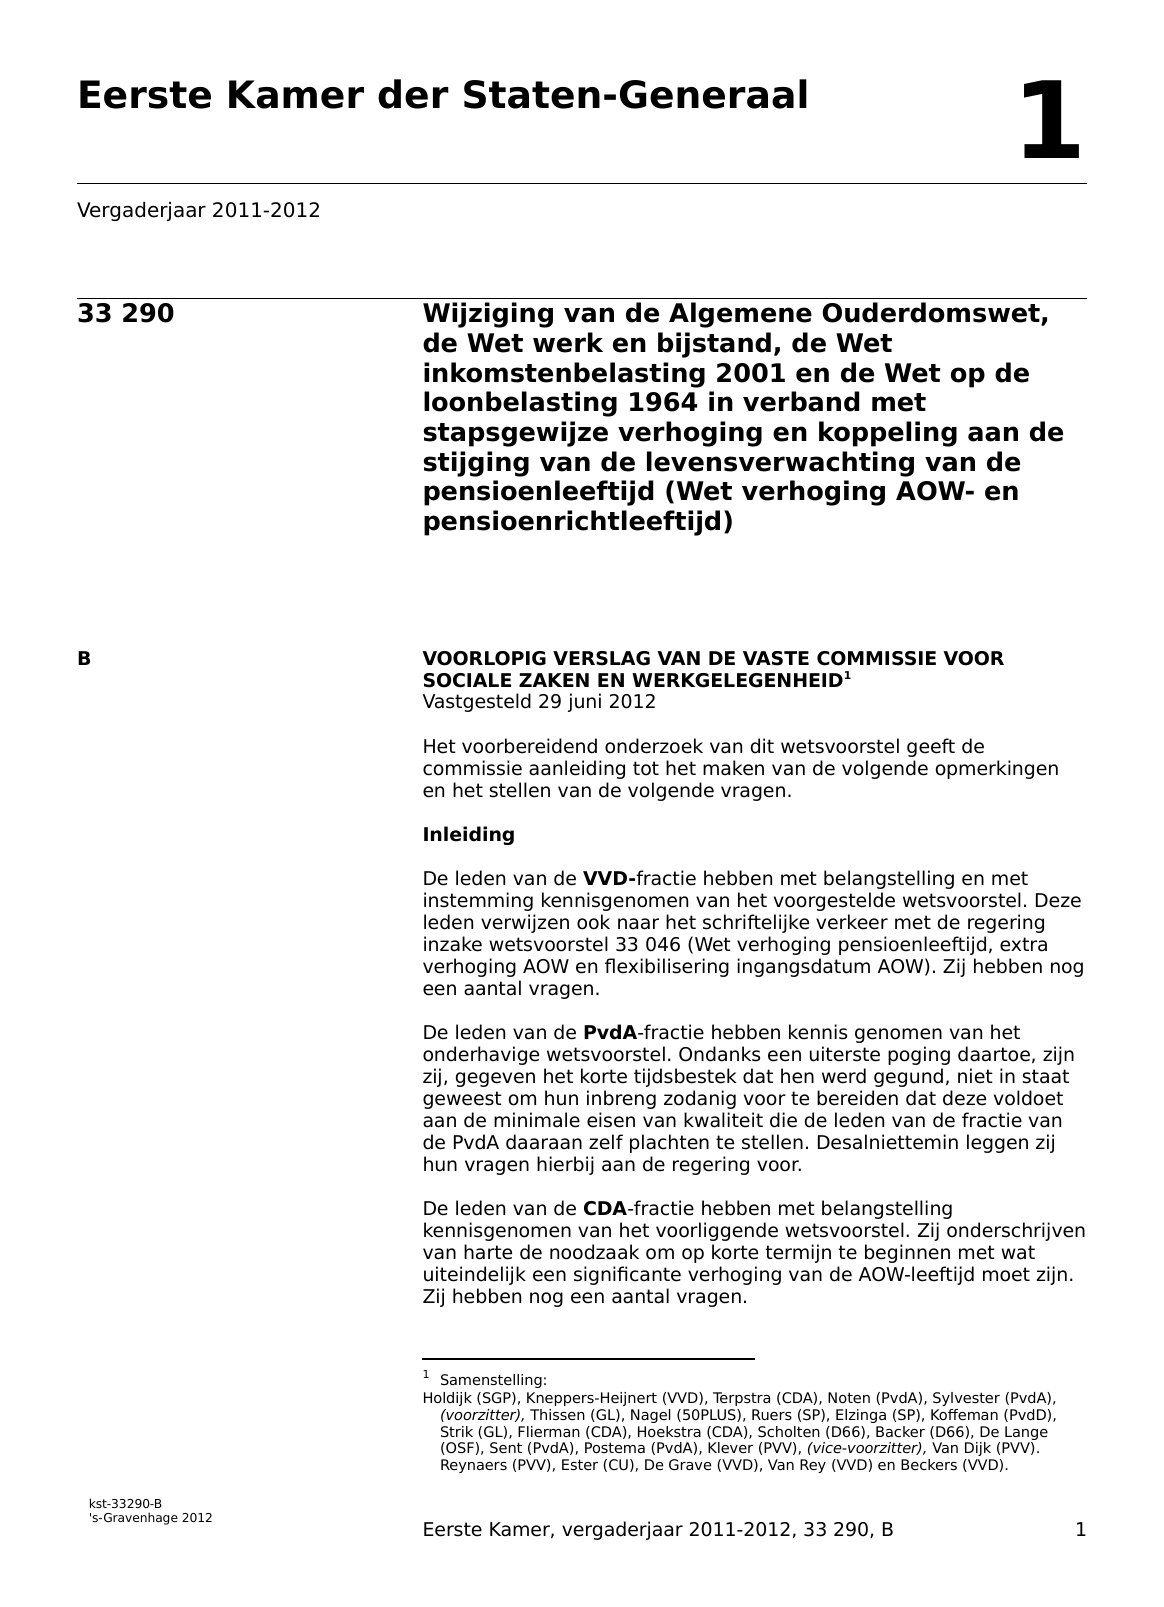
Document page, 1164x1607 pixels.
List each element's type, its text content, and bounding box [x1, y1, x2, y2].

text kst-33290-B [88, 1497, 323, 1511]
table_header Eerste Kamer der Staten-Generaal [77, 59, 886, 183]
text Samenstelling: [422, 1368, 1087, 1390]
subtitle Inleiding [422, 824, 1087, 846]
text Vastgesteld 29 juni 2012 [422, 691, 1087, 713]
text De leden van de PvdA-fractie hebben kennis genomen van het onderhavige wetsvoorstel. Ondanks een uiterste poging daartoe, zijn zij, gegeven het korte tijdsbestek dat hen werd gegund, niet in staat geweest om hun inbreng zodanig voor te bereiden dat deze voldoet aan de minimale eisen van kwaliteit die de leden van de fractie van de PvdA daaraan zelf plachten te stellen. Desalniettemin leggen zij hun vragen hierbij aan de regering voor. [422, 1022, 1087, 1176]
subtitle 33 290 Wijziging van de Algemene Ouderdomswet, de Wet werk en bijstand, de Wet inkomstenbelasting 2001 en de Wet op de loonbelasting 1964 in verband met stapsgewijze verhoging en koppeling aan de stijging van de levensverwachting van de pensioenleeftijd (Wet verhoging AOW- en pensioenrichtleeftijd) [77, 299, 1087, 536]
text Holdijk (SGP), Kneppers-Heijnert (VVD), Terpstra (CDA), Noten (PvdA), Sylvester (PvdA), (voorzitter), Thissen (GL), Nagel (50PLUS), Ruers (SP), Elzinga (SP), Koffeman (PvdD), Strik (GL), Flierman (CDA), Hoekstra (CDA), Scholten (D66), Backer (D66), De Lange (OSF), Sent (PvdA), Postema (PvdA), Klever (PVV), (vice-voorzitter), Van Dijk (PVV). Reynaers (PVV), Ester (CU), De Grave (VVD), Van Rey (VVD) en Beckers (VVD). [422, 1390, 1087, 1474]
text 's-Gravenhage 2012 [88, 1511, 323, 1525]
text Het voorbereidend onderzoek van dit wetsvoorstel geeft de commissie aanleiding tot het maken van de volgende opmerkingen en het stellen van de volgende vragen. [422, 736, 1087, 802]
text De leden van de CDA-fractie hebben met belangstelling kennisgenomen van het voorliggende wetsvoorstel. Zij onderschrijven van harte de noodzaak om op korte termijn te beginnen met wat uiteindelijk een significante verhoging van de AOW-leeftijd moet zijn. Zij hebben nog een aantal vragen. [422, 1198, 1087, 1308]
table_cell Vergaderjaar 2011-2012 [77, 184, 1087, 298]
subtitle B VOORLOPIG VERSLAG VAN DE VASTE COMMISSIE VOOR SOCIALE ZAKEN EN WERKGELEGENHEID [77, 647, 1087, 691]
table_header 1 [886, 59, 1087, 183]
text De leden van de VVD-fractie hebben met belangstelling en met instemming kennisgenomen van het voorgestelde wetsvoorstel. Deze leden verwijzen ook naar het schriftelijke verkeer met de regering inzake wetsvoorstel 33 046 (Wet verhoging pensioenleeftijd, extra verhoging AOW en flexibilisering ingangsdatum AOW). Zij hebben nog een aantal vragen. [422, 868, 1087, 1000]
